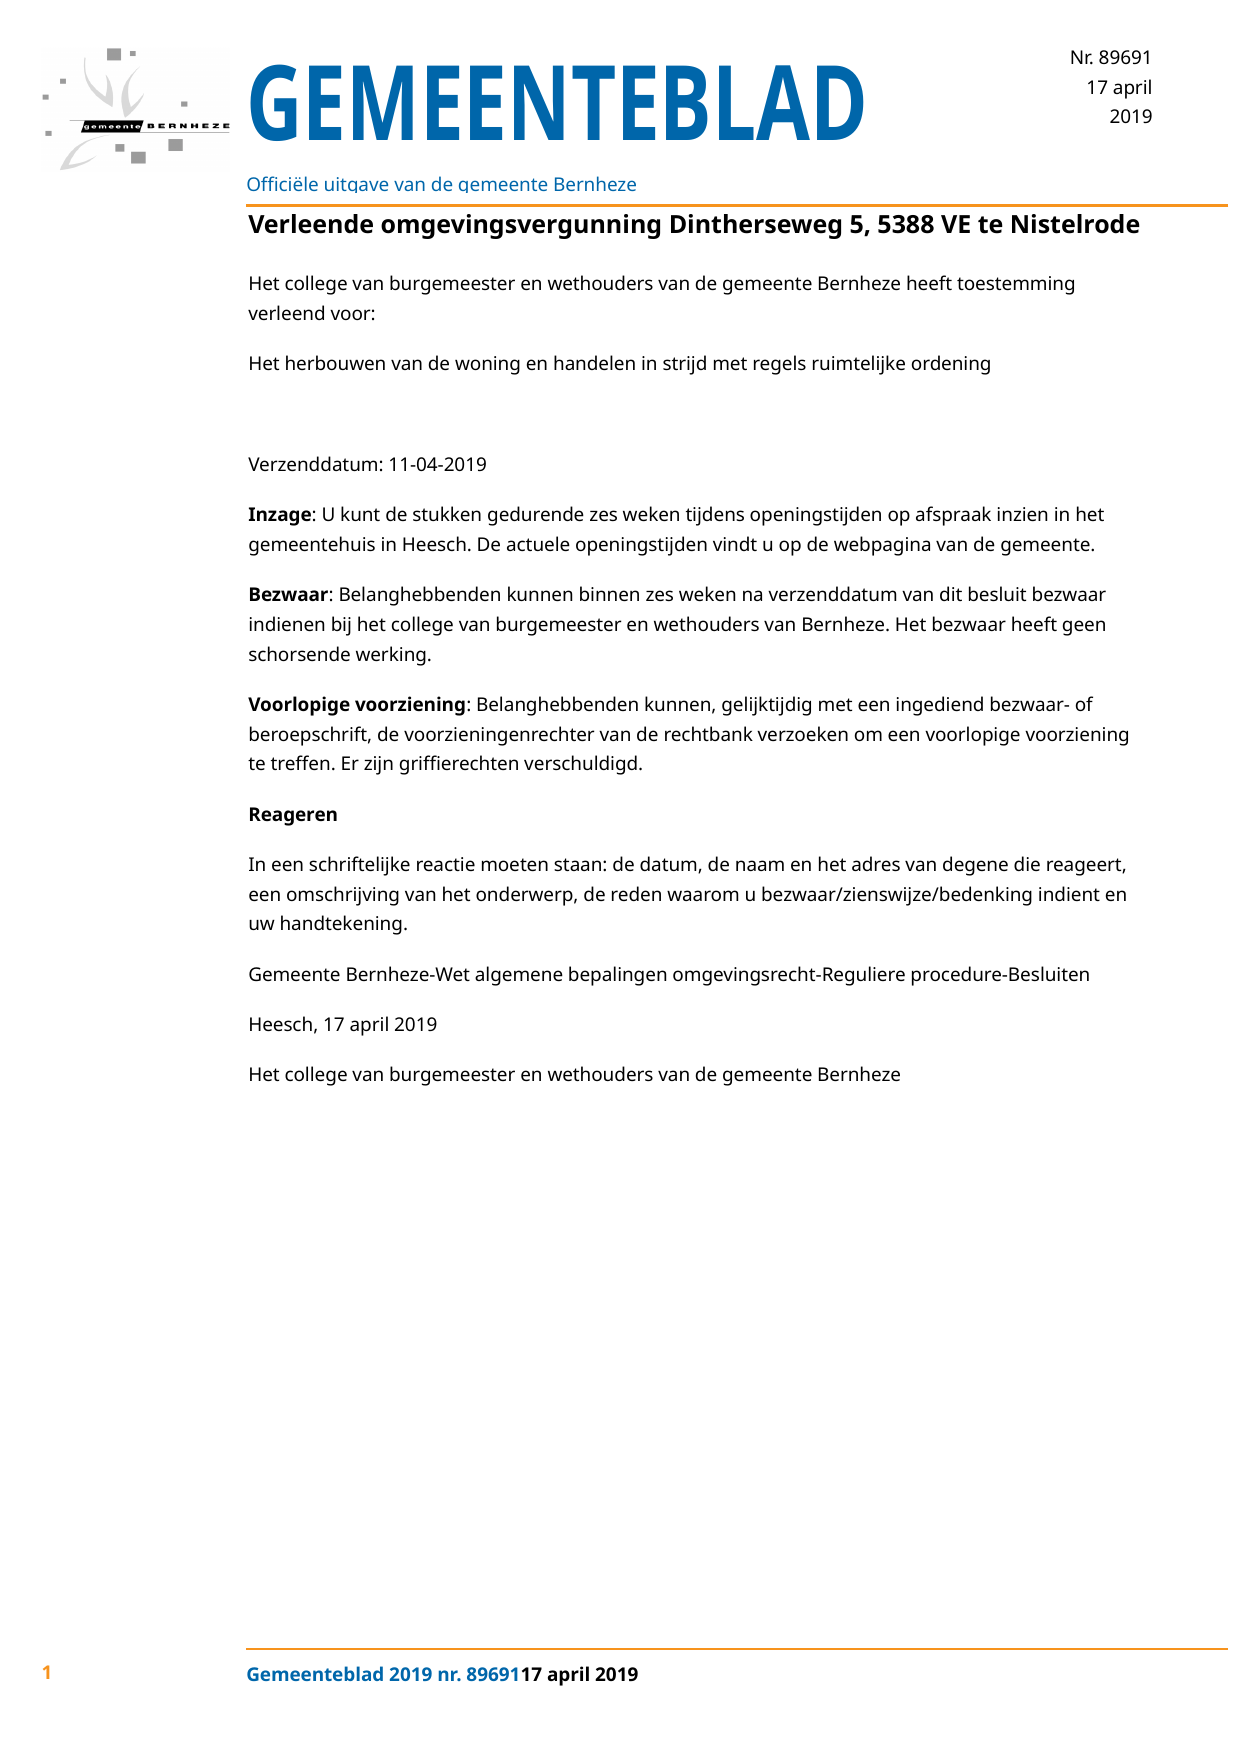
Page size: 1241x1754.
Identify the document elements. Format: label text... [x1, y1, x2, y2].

text In een schriftelijke reactie moeten staan: de datum, de naam en het adres van degene die reageert, een omschrijving van het onderwerp, de reden waarom u bezwaar/zienswijze/bedenking indient en uw handtekening. [248, 851, 1152, 936]
text Verleende omgevingsvergunning Dintherseweg 5, 5388 VE te Nistelrode [248, 207, 1152, 241]
text Gemeente Bernheze-Wet algemene bepalingen omgevingsrecht-Reguliere procedure-Besluiten [248, 961, 1152, 986]
picture [41, 47, 231, 172]
text Het herbouwen van de woning en handelen in strijd met regels ruimtelijke ordening [248, 350, 1152, 376]
text Reageren [248, 801, 1152, 826]
text Heesch, 17 april 2019 [248, 1011, 1152, 1037]
text Voorlopige voorziening: Belanghebbenden kunnen, gelijktijdig met een ingediend bezwaar- of beroepschrift, de voorzieningenrechter van de rechtbank verzoeken om een voorlopige voorziening te treffen. Er zijn griffierechten verschuldigd. [248, 691, 1152, 776]
text Inzage: U kunt de stukken gedurende zes weken tijdens openingstijden op afspraak inzien in het gemeentehuis in Heesch. De actuele openingstijden vindt u op de webpagina van de gemeente. [248, 502, 1152, 557]
text Het college van burgemeester en wethouders van de gemeente Bernheze [248, 1062, 1152, 1087]
text Bezwaar: Belanghebbenden kunnen binnen zes weken na verzenddatum van dit besluit bezwaar indienen bij het college van burgemeester en wethouders van Bernheze. Het bezwaar heeft geen schorsende werking. [248, 582, 1152, 666]
text Verzenddatum: 11-04-2019 [248, 451, 1152, 477]
text Het college van burgemeester en wethouders van de gemeente Bernheze heeft toestemming verleend voor: [248, 270, 1152, 326]
